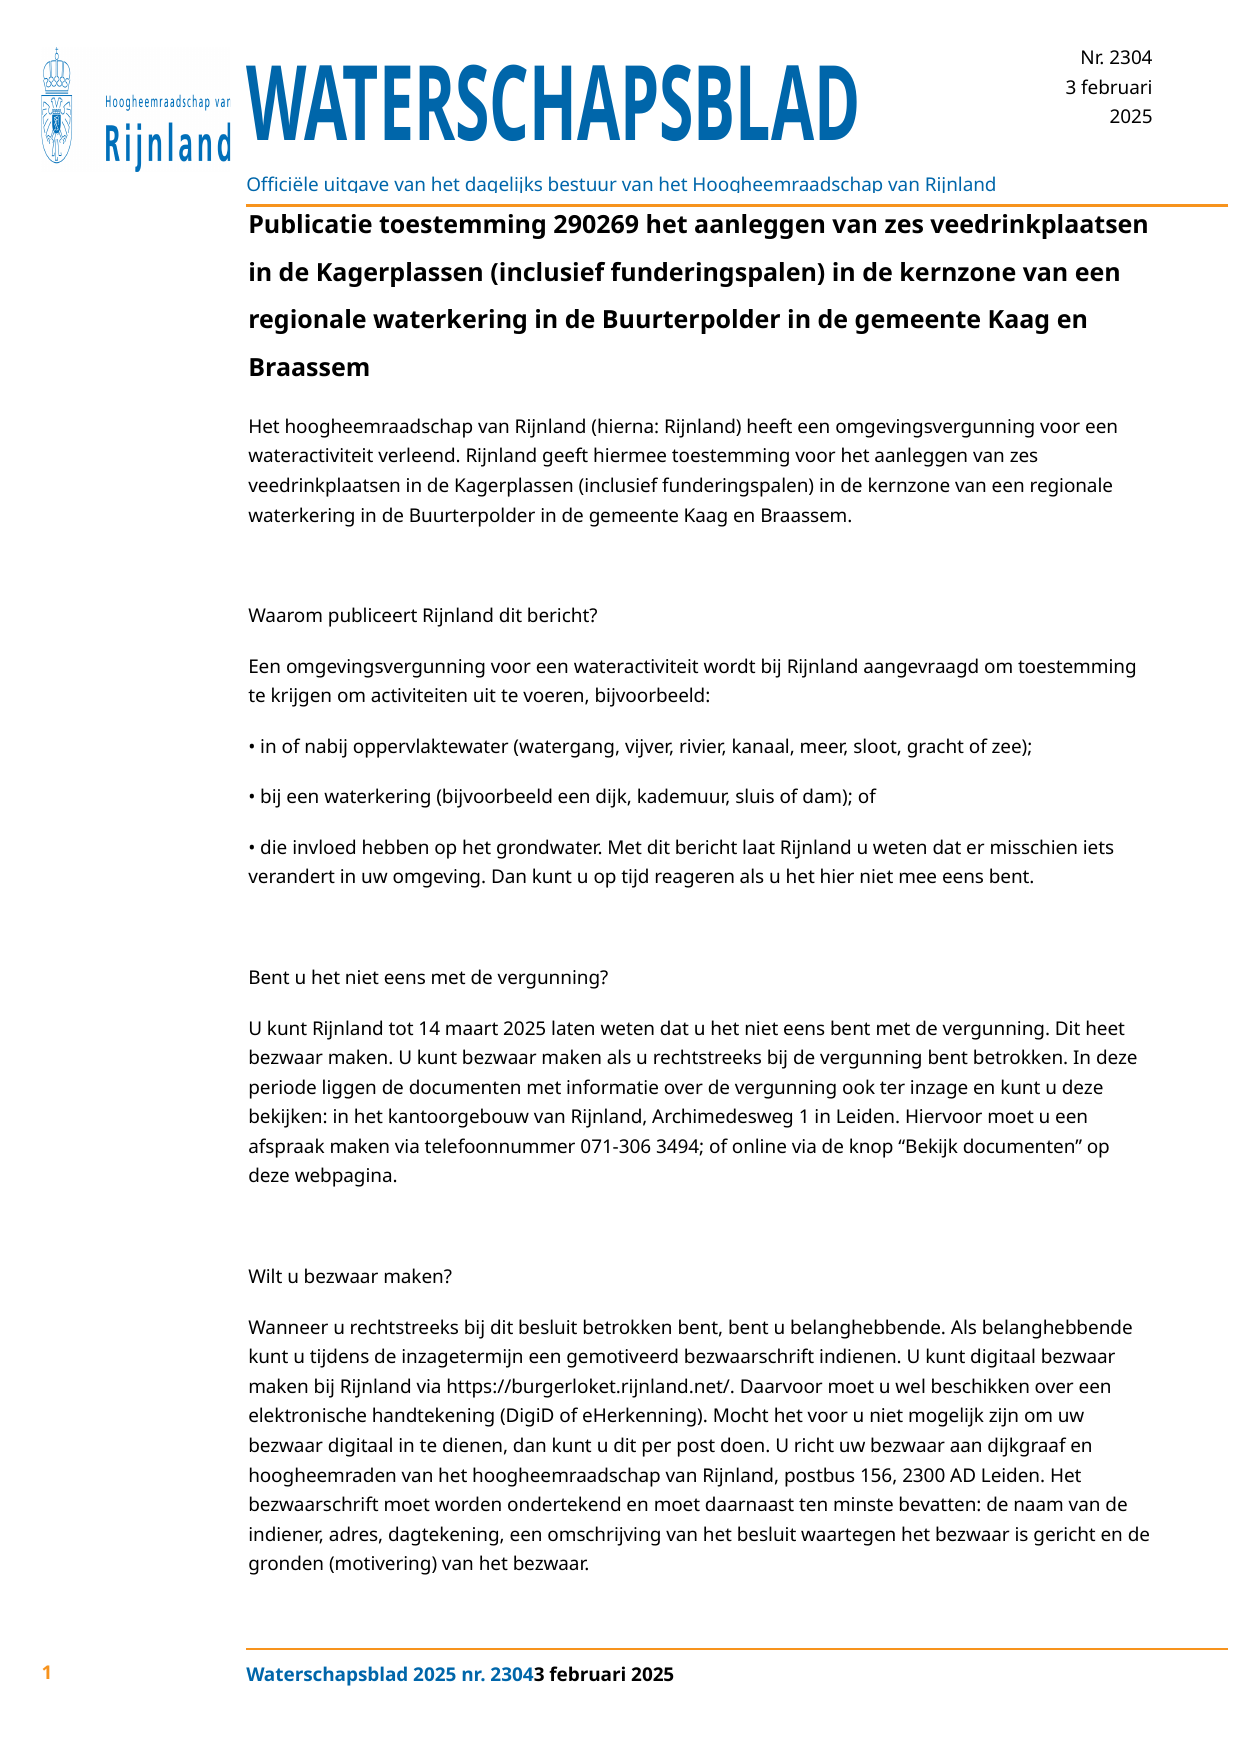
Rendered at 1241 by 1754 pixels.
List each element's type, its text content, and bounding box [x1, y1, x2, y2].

text Wilt u bezwaar maken? [248, 1263, 1152, 1289]
text Bent u het niet eens met de vergunning? [248, 964, 1152, 990]
text U kunt Rijnland tot 14 maart 2025 laten weten dat u het niet eens bent met de vergunning. Dit heet bezwaar maken. U kunt bezwaar maken als u rechtstreeks bij de vergunning bent betrokken. In deze periode liggen de documenten met informatie over de vergunning ook ter inzage en kunt u deze bekijken: in het kantoorgebouw van Rijnland, Archimedesweg 1 in Leiden. Hiervoor moet u een afspraak maken via telefoonnummer 071-306 3494; of online via de knop “Bekijk documenten” op deze webpagina. [248, 1015, 1152, 1188]
text Een omgevingsvergunning voor een wateractiviteit wordt bij Rijnland aangevraagd om toestemming te krijgen om activiteiten uit te voeren, bijvoorbeeld: [248, 653, 1152, 708]
text • die invloed hebben op het grondwater. Met dit bericht laat Rijnland u weten dat er misschien iets verandert in uw omgeving. Dan kunt u op tijd reageren als u het hier niet mee eens bent. [248, 834, 1152, 889]
text Waarom publiceert Rijnland dit bericht? [248, 603, 1152, 628]
text Het hoogheemraadschap van Rijnland (hierna: Rijnland) heeft een omgevingsvergunning voor een wateractiviteit verleend. Rijnland geeft hiermee toestemming voor het aanleggen van zes veedrinkplaatsen in de Kagerplassen (inclusief funderingspalen) in de kernzone van een regionale waterkering in de Buurterpolder in de gemeente Kaag en Braassem. [248, 413, 1152, 528]
text Publicatie toestemming 290269 het aanleggen van zes veedrinkplaatsen in de Kagerplassen (inclusief funderingspalen) in de kernzone van een regionale waterkering in de Buurterpolder in de gemeente Kaag en Braassem [248, 207, 1152, 384]
text • bij een waterkering (bijvoorbeeld een dijk, kademuur, sluis of dam); of [248, 783, 1152, 809]
picture [41, 47, 231, 172]
text • in of nabij oppervlaktewater (watergang, vijver, rivier, kanaal, meer, sloot, gracht of zee); [248, 733, 1152, 759]
text Wanneer u rechtstreeks bij dit besluit betrokken bent, bent u belanghebbende. Als belanghebbende kunt u tijdens de inzagetermijn een gemotiveerd bezwaarschrift indienen. U kunt digitaal bezwaar maken bij Rijnland via https://burgerloket.rijnland.net/. Daarvoor moet u wel beschikken over een elektronische handtekening (DigiD of eHerkenning). Mocht het voor u niet mogelijk zijn om uw bezwaar digitaal in te dienen, dan kunt u dit per post doen. U richt uw bezwaar aan dijkgraaf en hoogheemraden van het hoogheemraadschap van Rijnland, postbus 156, 2300 AD Leiden. Het bezwaarschrift moet worden ondertekend en moet daarnaast ten minste bevatten: de naam van de indiener, adres, dagtekening, een omschrijving van het besluit waartegen het bezwaar is gericht en de gronden (motivering) van het bezwaar. [248, 1314, 1152, 1576]
